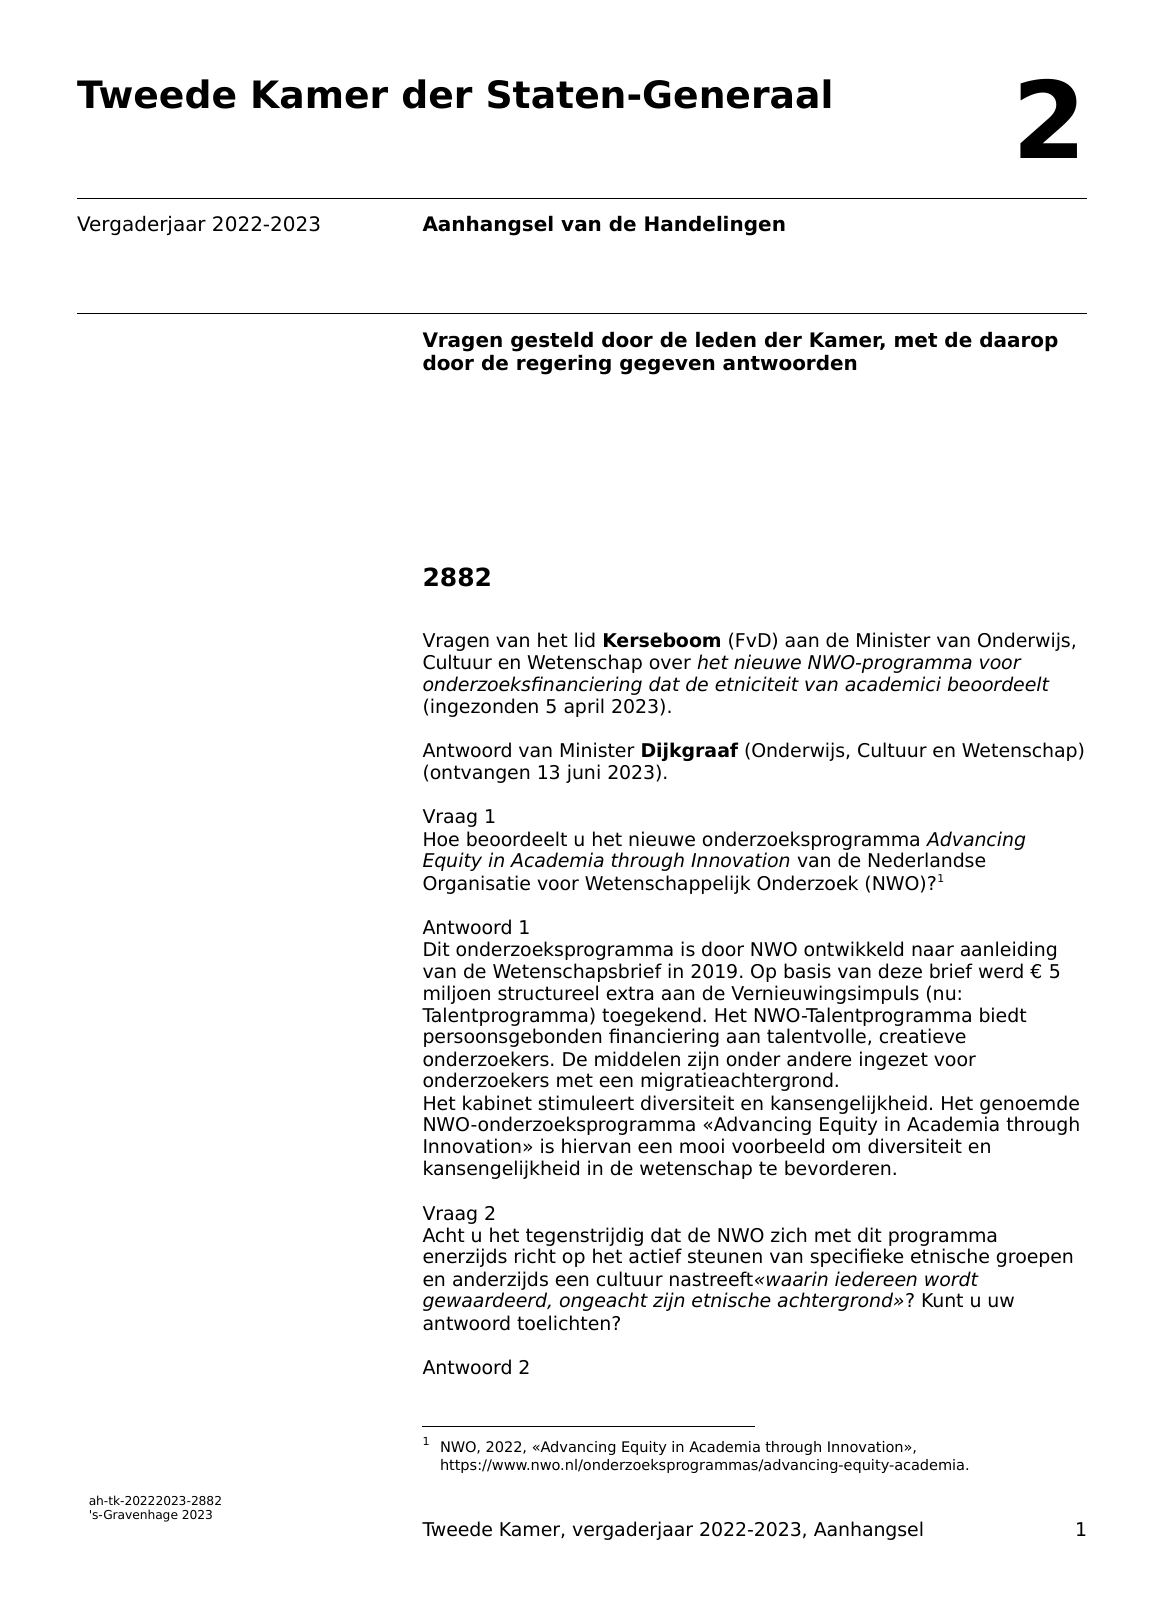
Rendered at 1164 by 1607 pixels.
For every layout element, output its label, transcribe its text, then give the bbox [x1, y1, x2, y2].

text Vraag 1 [422, 806, 1087, 828]
table_cell Vragen gesteld door de leden der Kamer, met de daarop door de regering gegeven antwoorden [422, 314, 1087, 375]
text Vraag 2 [422, 1202, 1087, 1224]
text Het kabinet stimuleert diversiteit en kansengelijkheid. Het genoemde NWO-onderzoeksprogramma «Advancing Equity in Academia through Innovation» is hiervan een mooi voorbeeld om diversiteit en kansengelijkheid in de wetenschap te bevorderen. [422, 1092, 1087, 1180]
text Dit onderzoeksprogramma is door NWO ontwikkeld naar aanleiding van de Wetenschapsbrief in 2019. Op basis van deze brief werd € 5 miljoen structureel extra aan de Vernieuwingsimpuls (nu: Talentprogramma) toegekend. Het NWO-Talentprogramma biedt persoonsgebonden financiering aan talentvolle, creatieve onderzoekers. De middelen zijn onder andere ingezet voor onderzoekers met een migratieachtergrond. [422, 938, 1087, 1092]
table_cell Aanhangsel van de Handelingen [422, 199, 1087, 313]
text Acht u het tegenstrijdig dat de NWO zich met dit programma enerzijds richt op het actief steunen van specifieke etnische groepen en anderzijds een cultuur nastreeft«waarin iedereen wordt gewaardeerd, ongeacht zijn etnische achtergrond»? Kunt u uw antwoord toelichten? [422, 1224, 1087, 1334]
text 's-Gravenhage 2023 [88, 1508, 323, 1522]
text ah-tk-20222023-2882 [88, 1494, 323, 1508]
text Antwoord van Minister Dijkgraaf (Onderwijs, Cultuur en Wetenschap) (ontvangen 13 juni 2023). [422, 740, 1087, 784]
text Antwoord 2 [422, 1357, 1087, 1378]
table_header 2 [886, 59, 1087, 198]
text Antwoord 1 [422, 917, 1087, 938]
text 2882 [422, 563, 1087, 592]
table_header Tweede Kamer der Staten-Generaal [77, 59, 886, 198]
table_cell Vergaderjaar 2022-2023 [77, 199, 422, 313]
text Hoe beoordeelt u het nieuwe onderzoeksprogramma Advancing Equity in Academia through Innovation van de Nederlandse Organisatie voor Wetenschappelijk Onderzoek (NWO)? [422, 828, 1087, 894]
text NWO, 2022, «Advancing Equity in Academia through Innovation», https://www.nwo.nl/onderzoeksprogrammas/advancing-equity-academia. [422, 1435, 1087, 1474]
text Vragen van het lid Kerseboom (FvD) aan de Minister van Onderwijs, Cultuur en Wetenschap over het nieuwe NWO-programma voor onderzoeksfinanciering dat de etniciteit van academici beoordeelt (ingezonden 5 april 2023). [422, 630, 1087, 718]
table_cell [77, 314, 422, 375]
